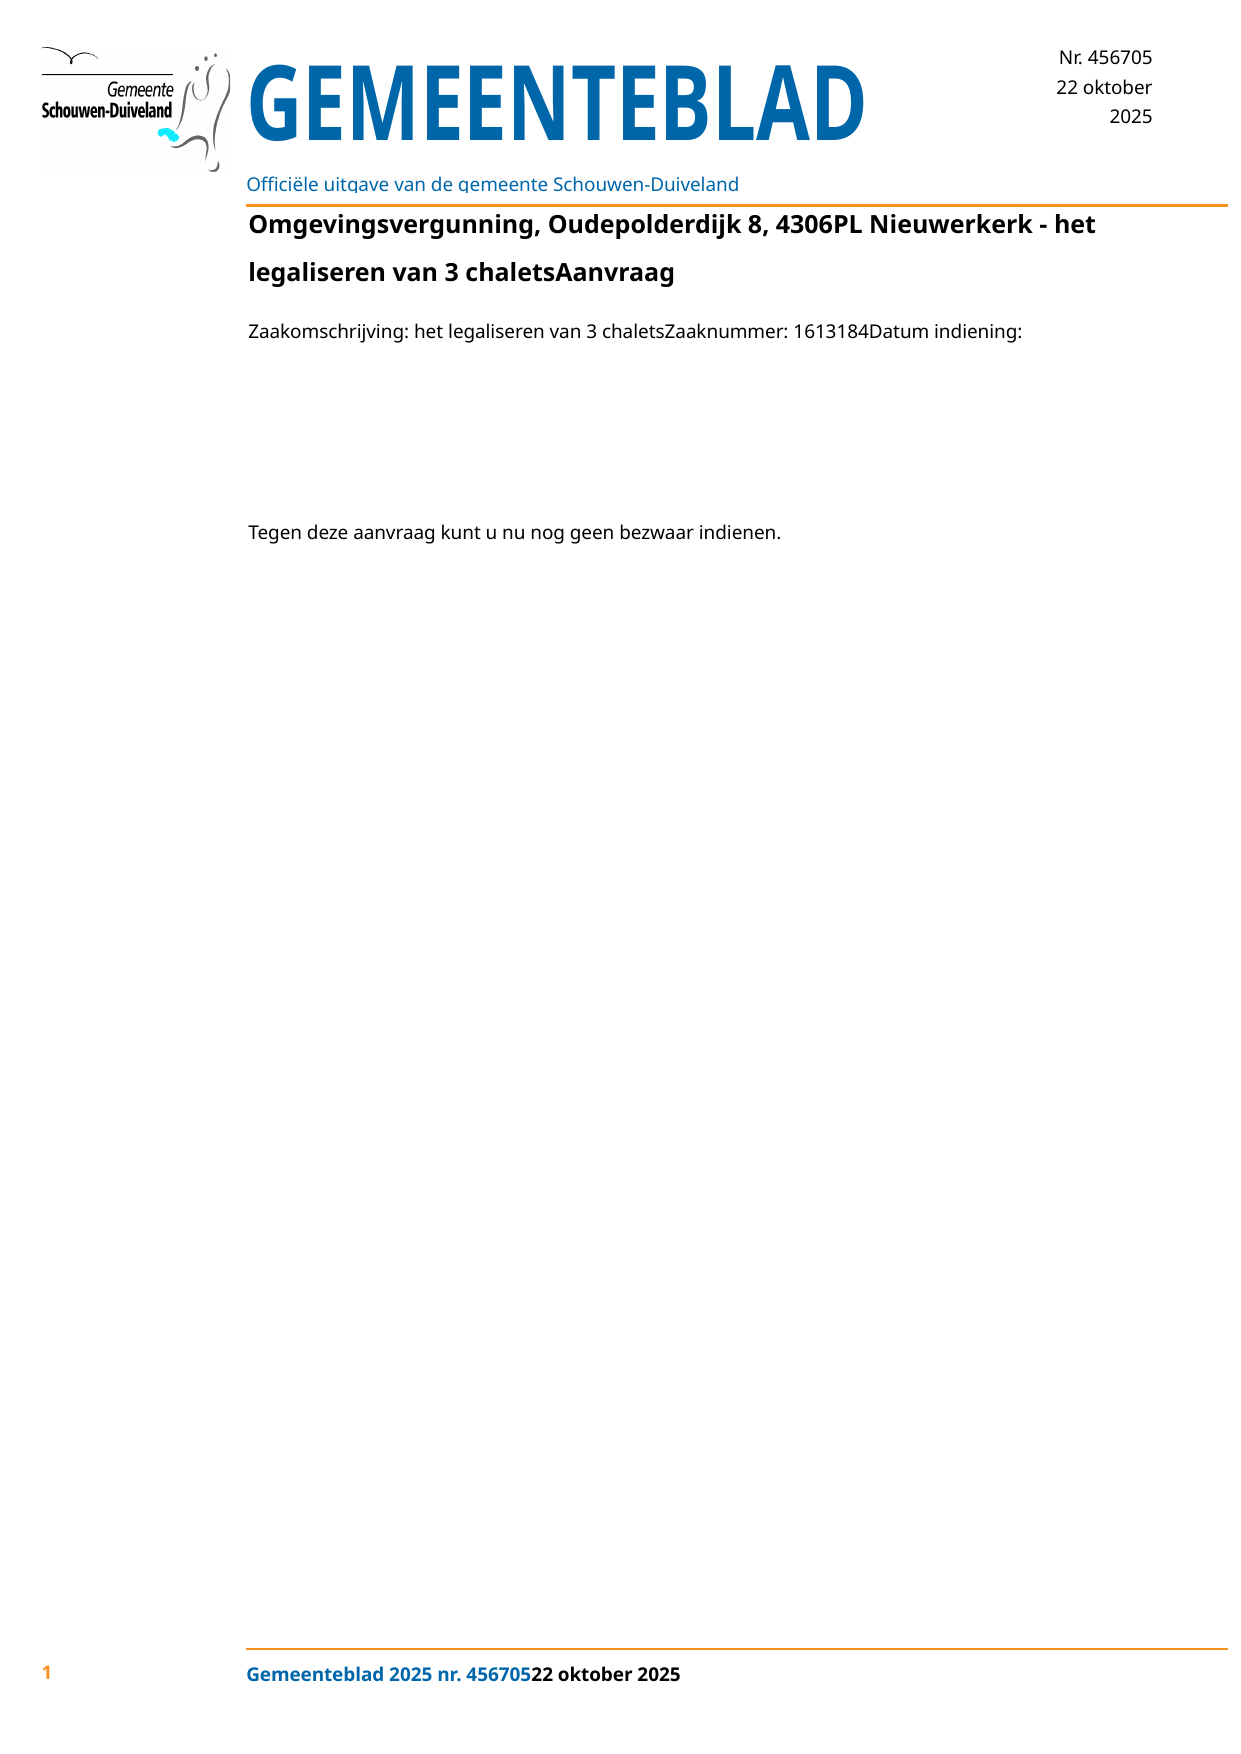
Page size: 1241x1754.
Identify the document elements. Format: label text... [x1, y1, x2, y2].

text Zaakomschrijving: het legaliseren van 3 chaletsZaaknummer: 1613184Datum indiening: [248, 318, 1152, 344]
text Omgevingsvergunning, Oudepolderdijk 8, 4306PL Nieuwerkerk - het legaliseren van 3 chaletsAanvraag [248, 207, 1152, 288]
text Tegen deze aanvraag kunt u nu nog geen bezwaar indienen. [248, 519, 1152, 545]
picture [41, 47, 231, 172]
